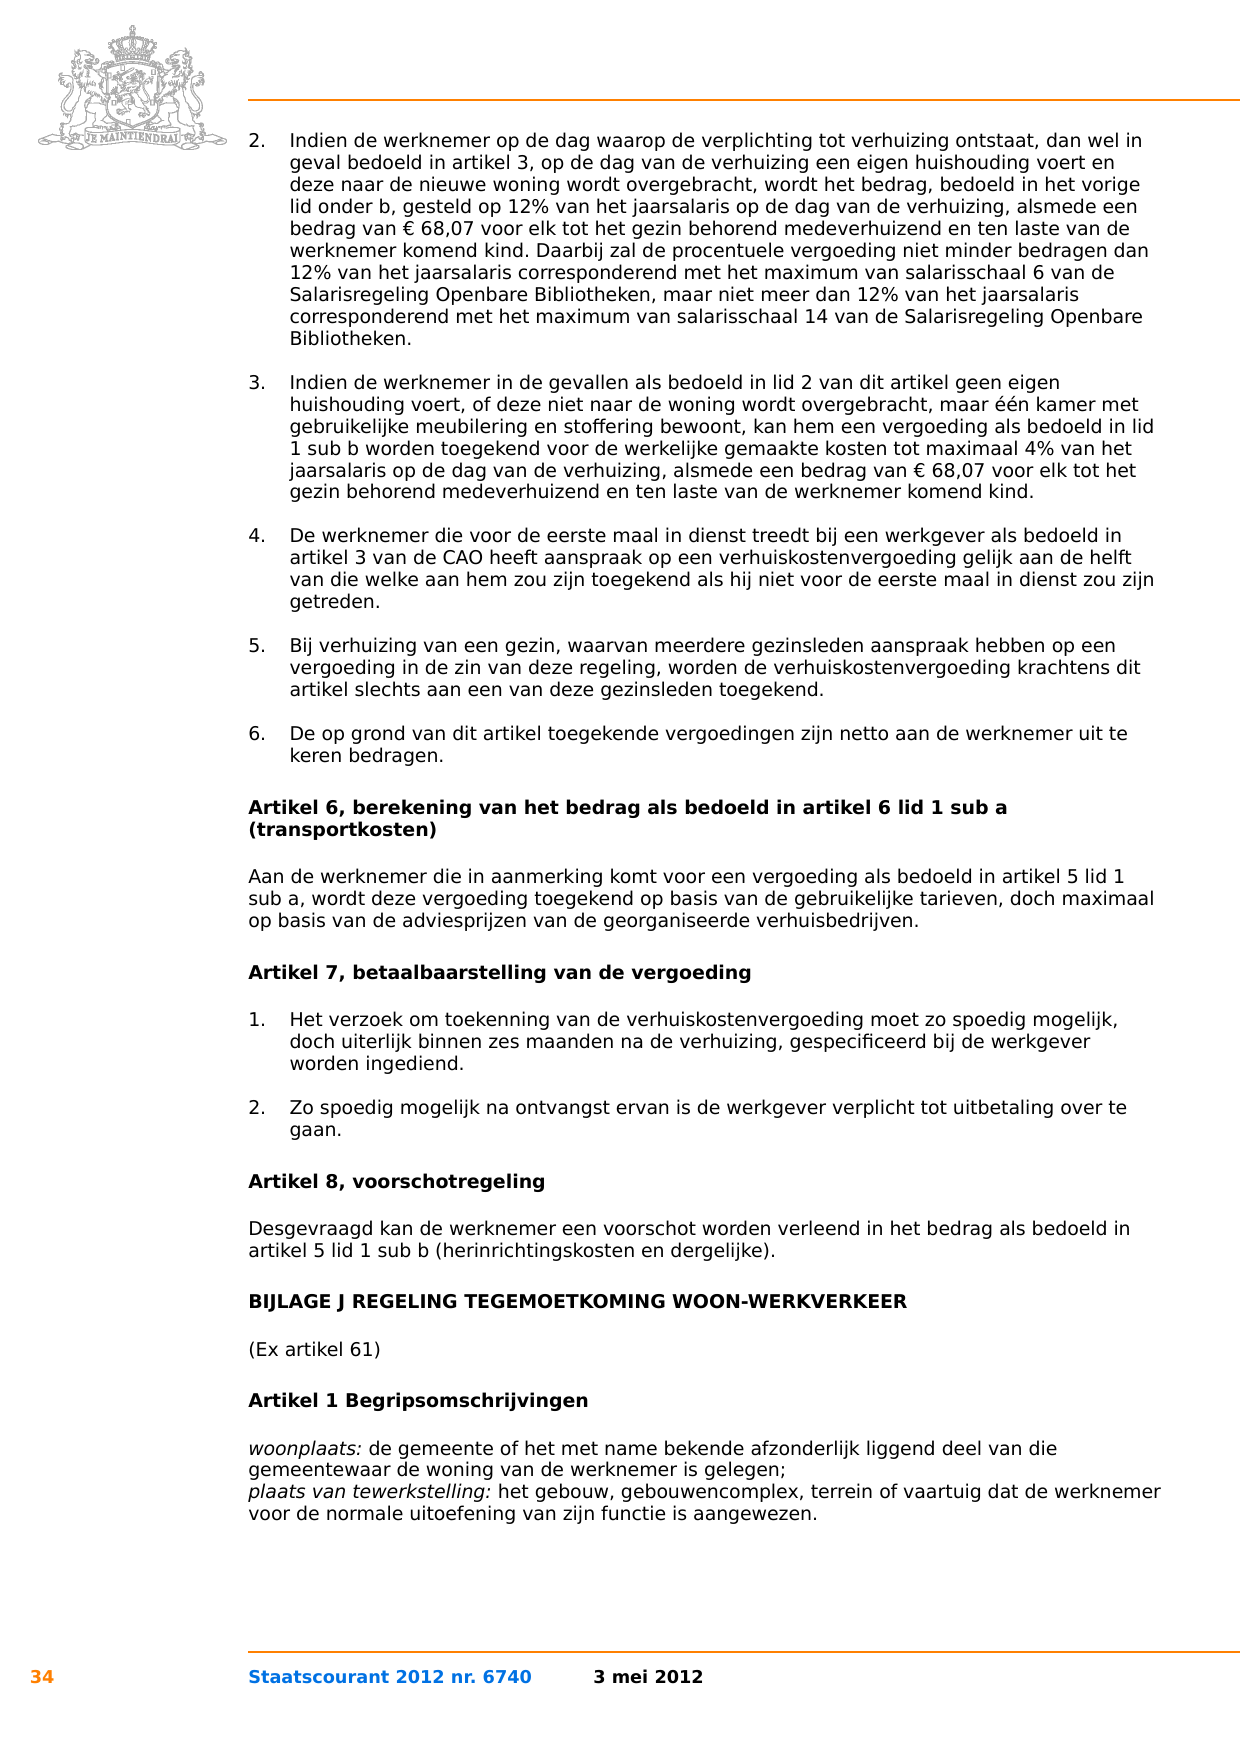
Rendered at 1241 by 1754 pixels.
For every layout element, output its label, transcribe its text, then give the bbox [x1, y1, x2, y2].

text Aan de werknemer die in aanmerking komt voor een vergoeding als bedoeld in artikel 5 lid 1 sub a, wordt deze vergoeding toegekend op basis van de gebruikelijke tarieven, doch maximaal op basis van de adviesprijzen van de georganiseerde verhuisbedrijven. [248, 866, 1163, 932]
text 5. Bij verhuizing van een gezin, waarvan meerdere gezinsleden aanspraak hebben op een vergoeding in de zin van deze regeling, worden de verhuiskostenvergoeding krachtens dit artikel slechts aan een van deze gezinsleden toegekend. [248, 635, 1163, 701]
subtitle Artikel 6, berekening van het bedrag als bedoeld in artikel 6 lid 1 sub a (transportkosten) [248, 797, 1163, 841]
picture [38, 25, 227, 150]
text plaats van tewerkstelling: het gebouw, gebouwencomplex, terrein of vaartuig dat de werknemer voor de normale uitoefening van zijn functie is aangewezen. [248, 1481, 1163, 1525]
text 2. Indien de werknemer op de dag waarop de verplichting tot verhuizing ontstaat, dan wel in geval bedoeld in artikel 3, op de dag van de verhuizing een eigen huishouding voert en deze naar de nieuwe woning wordt overgebracht, wordt het bedrag, bedoeld in het vorige lid onder b, gesteld op 12% van het jaarsalaris op de dag van de verhuizing, alsmede een bedrag van € 68,07 voor elk tot het gezin behorend medeverhuizend en ten laste van de werknemer komend kind. Daarbij zal de procentuele vergoeding niet minder bedragen dan 12% van het jaarsalaris corresponderend met het maximum van salarisschaal 6 van de Salarisregeling Openbare Bibliotheken, maar niet meer dan 12% van het jaarsalaris corresponderend met het maximum van salarisschaal 14 van de Salarisregeling Openbare Bibliotheken. [248, 130, 1163, 350]
text 1. Het verzoek om toekenning van de verhuiskostenvergoeding moet zo spoedig mogelijk, doch uiterlijk binnen zes maanden na de verhuizing, gespecificeerd bij de werkgever worden ingediend. [248, 1009, 1163, 1075]
subtitle Artikel 7, betaalbaarstelling van de vergoeding [248, 962, 1163, 984]
text Desgevraagd kan de werknemer een voorschot worden verleend in het bedrag als bedoeld in artikel 5 lid 1 sub b (herinrichtingskosten en dergelijke). [248, 1217, 1163, 1261]
text 6. De op grond van dit artikel toegekende vergoedingen zijn netto aan de werknemer uit te keren bedragen. [248, 723, 1163, 767]
text (Ex artikel 61) [248, 1338, 1163, 1360]
text 2. Zo spoedig mogelijk na ontvangst ervan is de werkgever verplicht tot uitbetaling over te gaan. [248, 1097, 1163, 1141]
subtitle Artikel 1 Begripsomschrijvingen [248, 1390, 1163, 1412]
text 3. Indien de werknemer in de gevallen als bedoeld in lid 2 van dit artikel geen eigen huishouding voert, of deze niet naar de woning wordt overgebracht, maar één kamer met gebruikelijke meubilering en stoffering bewoont, kan hem een vergoeding als bedoeld in lid 1 sub b worden toegekend voor de werkelijke gemaakte kosten tot maximaal 4% van het jaarsalaris op de dag van de verhuizing, alsmede een bedrag van € 68,07 voor elk tot het gezin behorend medeverhuizend en ten laste van de werknemer komend kind. [248, 372, 1163, 503]
text woonplaats: de gemeente of het met name bekende afzonderlijk liggend deel van die gemeentewaar de woning van de werknemer is gelegen; [248, 1437, 1163, 1481]
subtitle BIJLAGE J REGELING TEGEMOETKOMING WOON-WERKVERKEER [248, 1291, 1163, 1313]
subtitle Artikel 8, voorschotregeling [248, 1171, 1163, 1192]
text 4. De werknemer die voor de eerste maal in dienst treedt bij een werkgever als bedoeld in artikel 3 van de CAO heeft aanspraak op een verhuiskostenvergoeding gelijk aan de helft van die welke aan hem zou zijn toegekend als hij niet voor de eerste maal in dienst zou zijn getreden. [248, 525, 1163, 613]
